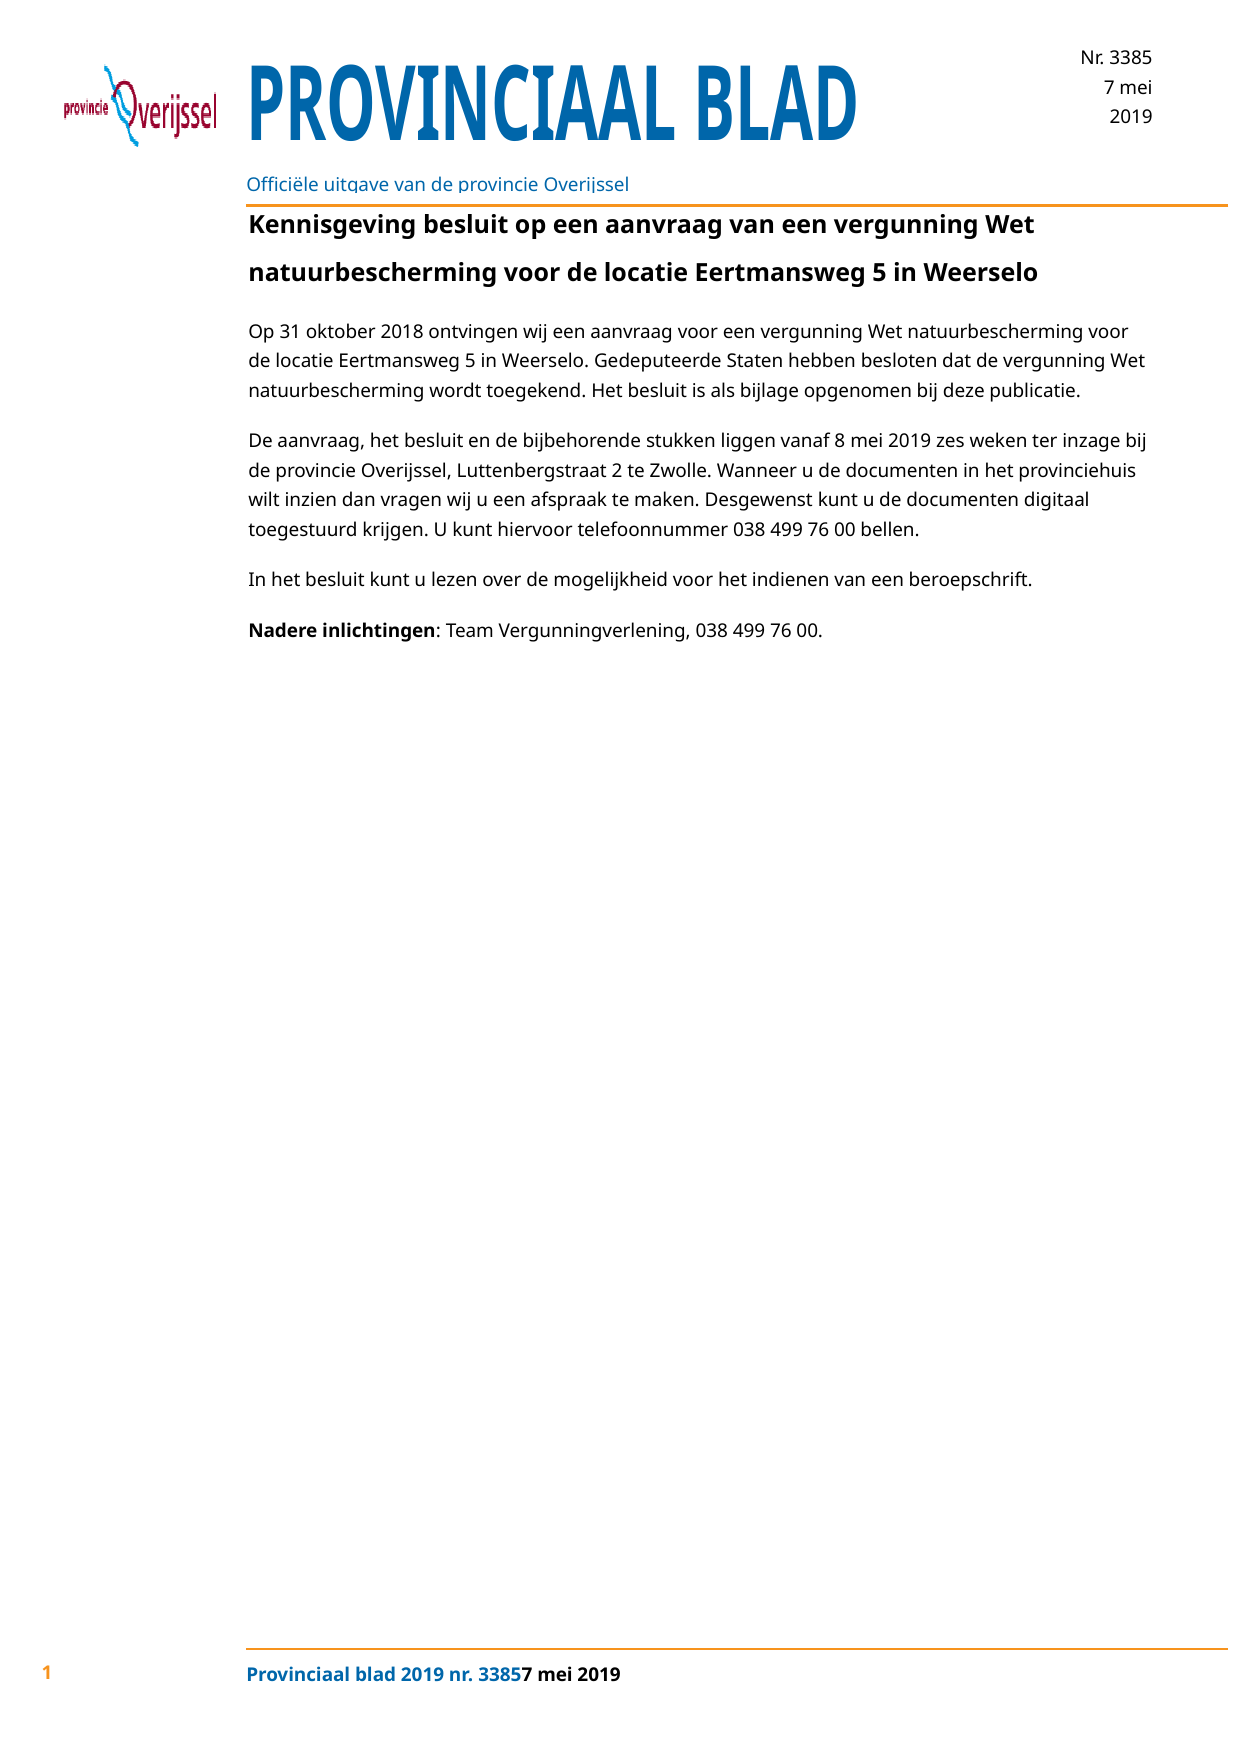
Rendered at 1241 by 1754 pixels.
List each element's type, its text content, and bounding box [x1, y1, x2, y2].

text Kennisgeving besluit op een aanvraag van een vergunning Wet natuurbescherming voor de locatie Eertmansweg 5 in Weerselo [248, 207, 1152, 288]
text In het besluit kunt u lezen over de mogelijkheid voor het indienen van een beroepschrift. [248, 567, 1152, 592]
text Nadere inlichtingen: Team Vergunningverlening, 038 499 76 00. [248, 617, 1152, 643]
text De aanvraag, het besluit en de bijbehorende stukken liggen vanaf 8 mei 2019 zes weken ter inzage bij de provincie Overijssel, Luttenbergstraat 2 te Zwolle. Wanneer u de documenten in het provinciehuis wilt inzien dan vragen wij u een afspraak te maken. Desgewenst kunt u de documenten digitaal toegestuurd krijgen. U kunt hiervoor telefoonnummer 038 499 76 00 bellen. [248, 427, 1152, 542]
picture [41, 47, 231, 172]
text Op 31 oktober 2018 ontvingen wij een aanvraag voor een vergunning Wet natuurbescherming voor de locatie Eertmansweg 5 in Weerselo. Gedeputeerde Staten hebben besloten dat de vergunning Wet natuurbescherming wordt toegekend. Het besluit is als bijlage opgenomen bij deze publicatie. [248, 318, 1152, 403]
